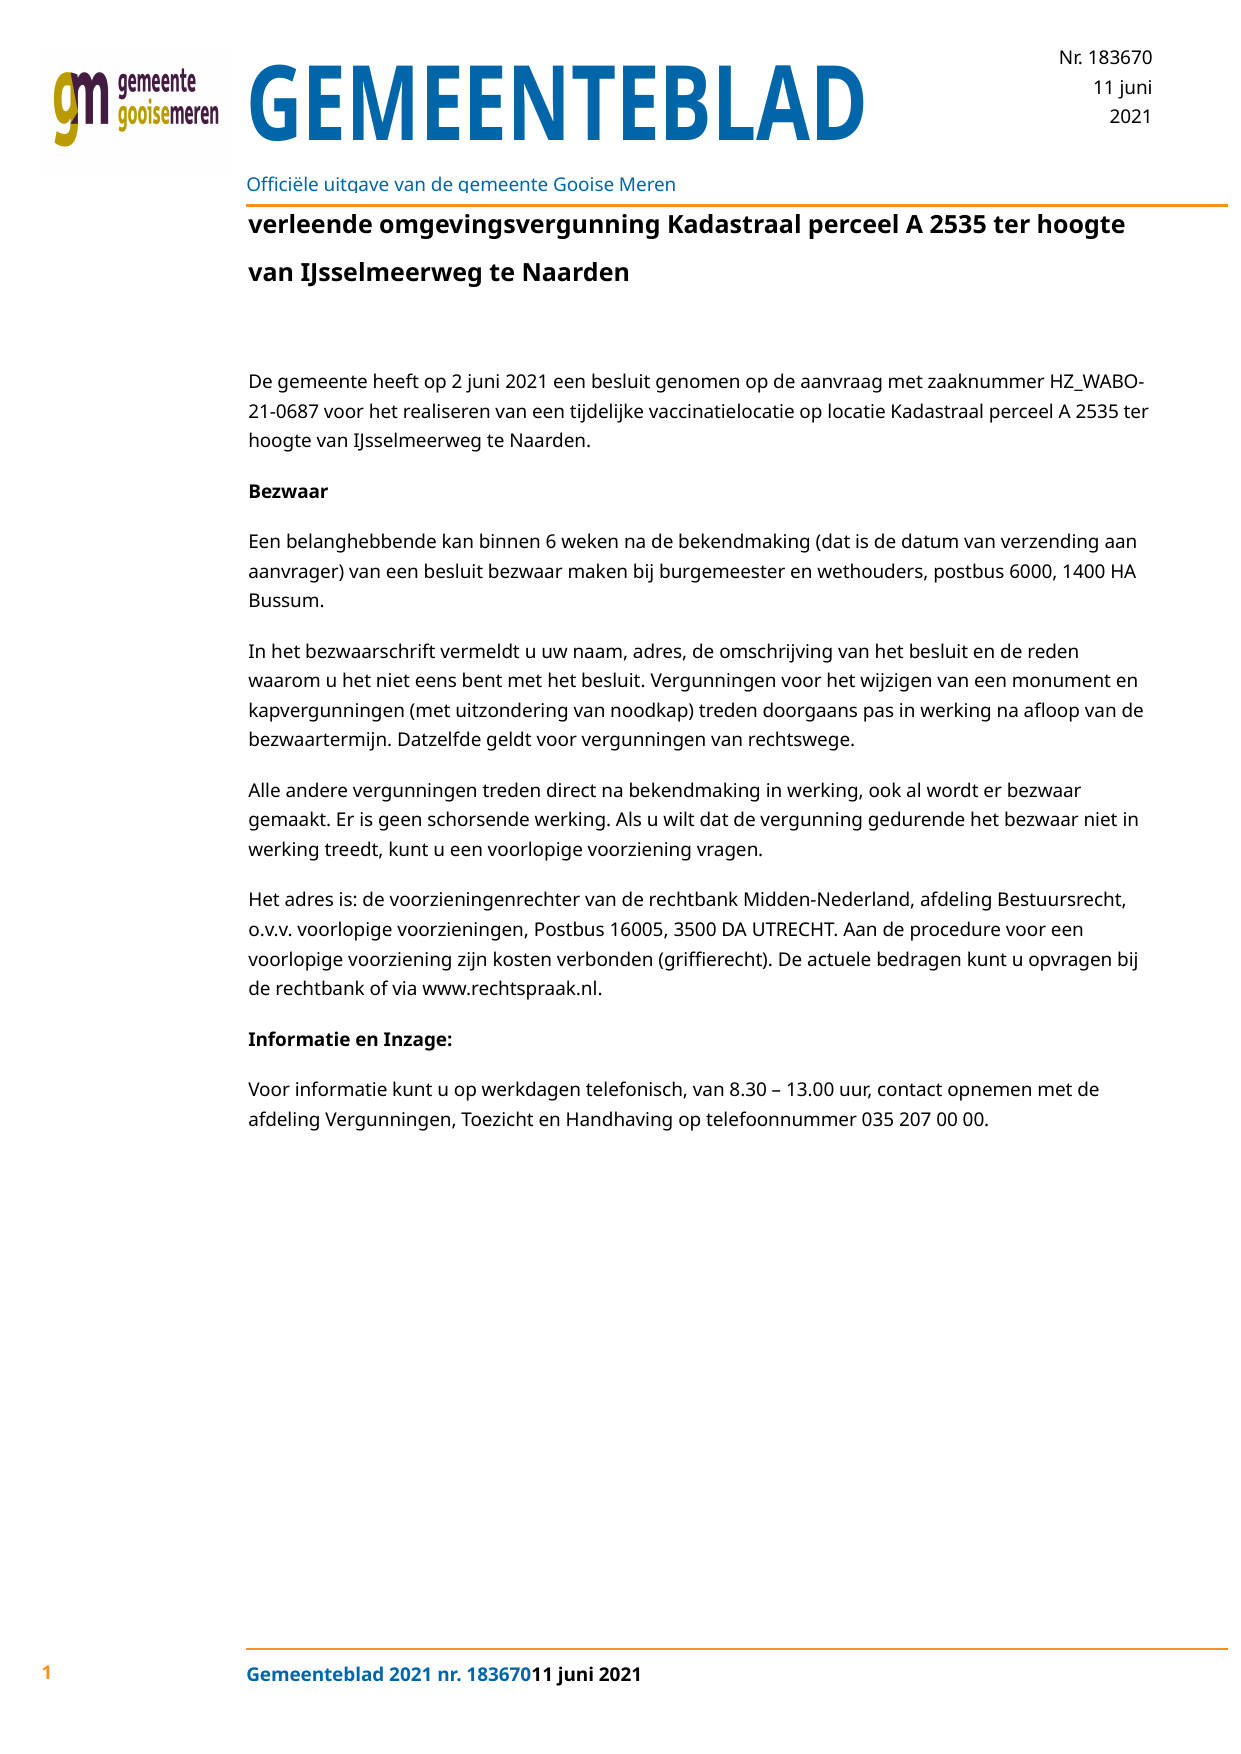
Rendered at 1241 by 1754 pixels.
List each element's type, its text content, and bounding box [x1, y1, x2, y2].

text Een belanghebbende kan binnen 6 weken na de bekendmaking (dat is de datum van verzending aan aanvrager) van een besluit bezwaar maken bij burgemeester en wethouders, postbus 6000, 1400 HA Bussum. [248, 528, 1152, 613]
text Informatie en Inzage: [248, 1026, 1152, 1052]
text Het adres is: de voorzieningenrechter van de rechtbank Midden-Nederland, afdeling Bestuursrecht, o.v.v. voorlopige voorzieningen, Postbus 16005, 3500 DA UTRECHT. Aan de procedure voor een voorlopige voorziening zijn kosten verbonden (griffierecht). De actuele bedragen kunt u opvragen bij de rechtbank of via www.rechtspraak.nl. [248, 887, 1152, 1001]
text In het bezwaarschrift vermeldt u uw naam, adres, de omschrijving van het besluit en de reden waarom u het niet eens bent met het besluit. Vergunningen voor het wijzigen van een monument en kapvergunningen (met uitzondering van noodkap) treden doorgaans pas in werking na afloop van de bezwaartermijn. Datzelfde geldt voor vergunningen van rechtswege. [248, 638, 1152, 752]
picture [41, 47, 231, 172]
text Alle andere vergunningen treden direct na bekendmaking in werking, ook al wordt er bezwaar gemaakt. Er is geen schorsende werking. Als u wilt dat de vergunning gedurende het bezwaar niet in werking treedt, kunt u een voorlopige voorziening vragen. [248, 777, 1152, 862]
text Voor informatie kunt u op werkdagen telefonisch, van 8.30 – 13.00 uur, contact opnemen met de afdeling Vergunningen, Toezicht en Handhaving op telefoonnummer 035 207 00 00. [248, 1076, 1152, 1132]
text Bezwaar [248, 478, 1152, 504]
text verleende omgevingsvergunning Kadastraal perceel A 2535 ter hoogte van IJsselmeerweg te Naarden [248, 207, 1152, 288]
text De gemeente heeft op 2 juni 2021 een besluit genomen op de aanvraag met zaaknummer HZ_WABO-21-0687 voor het realiseren van een tijdelijke vaccinatielocatie op locatie Kadastraal perceel A 2535 ter hoogte van IJsselmeerweg te Naarden. [248, 368, 1152, 453]
